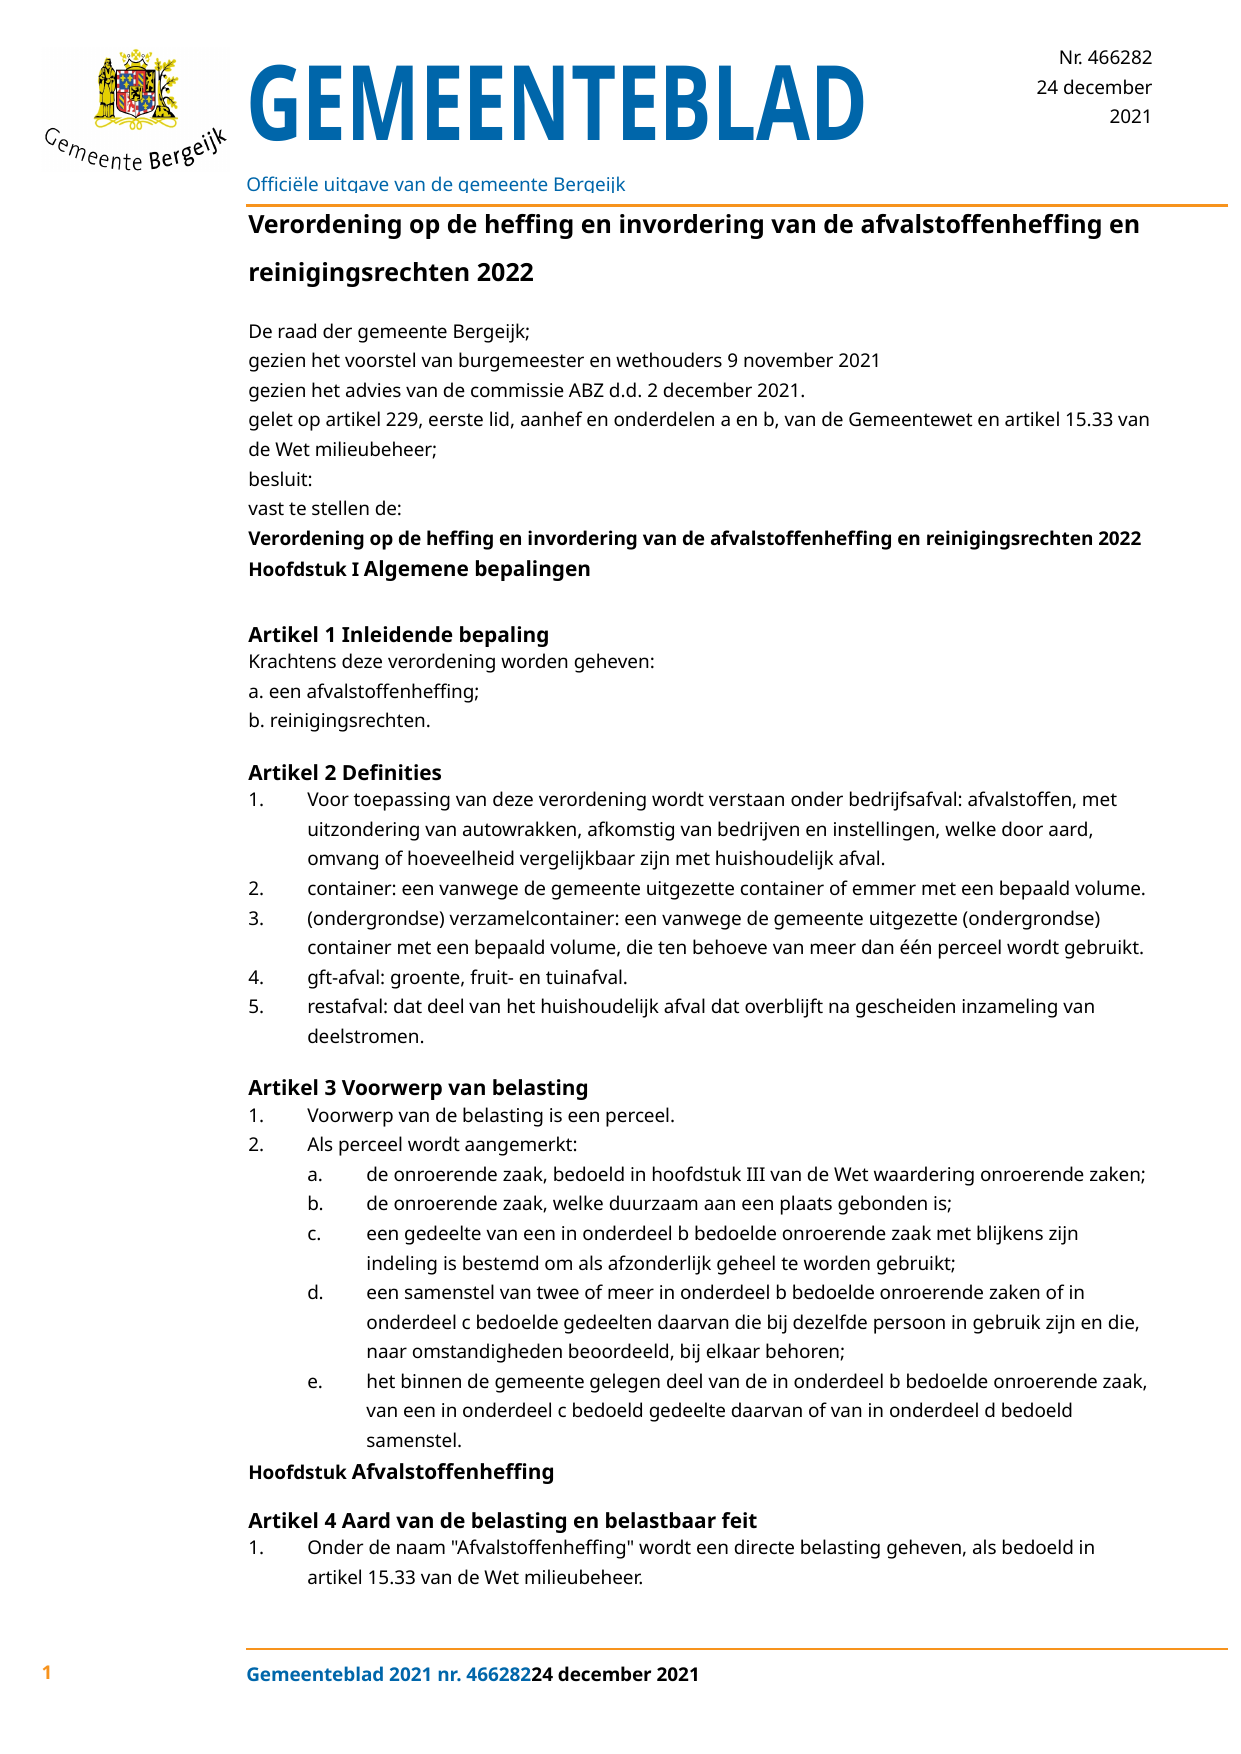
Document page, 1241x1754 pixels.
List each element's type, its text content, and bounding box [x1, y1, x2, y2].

list een samenstel van twee of meer in onderdeel b bedoelde onroerende zaken of in onderdeel c bedoelde gedeelten daarvan die bij dezelfde persoon in gebruik zijn en die, naar omstandigheden beoordeeld, bij elkaar behoren; [307, 1279, 1152, 1364]
text Verordening op de heffing en invordering van de afvalstoffenhef­fing en reinigingsrechten 2022 [248, 525, 1152, 551]
text gezien het advies van de commissie ABZ d.d. 2 december 2021. [248, 377, 1152, 403]
list een gedeelte van een in onderdeel b bedoelde onroerende zaak met blijkens zijn indeling is bestemd om als afzonderlijk geheel te worden gebruikt; [307, 1220, 1152, 1276]
list de onroerende zaak, welke duurzaam aan een plaats gebonden is; [307, 1191, 1152, 1216]
text Artikel 3 Voorwerp van belasting [248, 1073, 1152, 1102]
text Verordening op de heffing en invordering van de afvalstoffenhef­fing en reinigingsrechten 2022 [248, 207, 1152, 288]
list het binnen de gemeente gelegen deel van de in onderdeel b bedoelde onroerende zaak, van een in onderdeel c bedoeld gedeelte daarvan of van in onderdeel d bedoeld samenstel. [307, 1368, 1152, 1453]
text Artikel 4 Aard van de belasting en belastbaar feit [248, 1506, 1152, 1534]
list container: een vanwege de gemeente uitgezette container of emmer met een bepaald volume. [248, 875, 1152, 901]
text Hoofdstuk Afvalstoffenheffing [248, 1457, 1152, 1485]
list de onroerende zaak, bedoeld in hoofdstuk III van de Wet waardering onroerende zaken; [307, 1161, 1152, 1187]
text a. een afvalstoffenheffing; [248, 678, 1152, 704]
text Artikel 2 Definities [248, 758, 1152, 786]
list restafval: dat deel van het huishoudelijk afval dat overblijft na gescheiden inzameling van deelstromen. [248, 993, 1152, 1049]
text b. reinigingsrechten. [248, 707, 1152, 733]
list Als perceel wordt aangemerkt: [248, 1131, 1152, 1157]
list Voorwerp van de belasting is een perceel. [248, 1102, 1152, 1128]
list Onder de naam "Afvalstoffenheffing" wordt een directe belasting geheven, als bedoeld in artikel 15.33 van de Wet milieubeheer. [248, 1534, 1152, 1590]
text vast te stellen de: [248, 495, 1152, 521]
text Hoofdstuk I Algemene bepalingen [248, 554, 1152, 583]
list gft-afval: groente, fruit- en tuinafval. [248, 964, 1152, 989]
text Artikel 1 Inleidende bepaling [248, 620, 1152, 648]
text De raad der gemeente Bergeijk; [248, 318, 1152, 344]
picture [41, 47, 231, 172]
text gelet op artikel 229, eerste lid, aanhef en onderdelen a en b, van de Gemeentewet en artikel 15.33 van de Wet milieubeheer; [248, 407, 1152, 462]
text gezien het voorstel van burgemeester en wethouders 9 november 2021 [248, 347, 1152, 373]
text besluit: [248, 466, 1152, 492]
text Krachtens deze verordening worden geheven: [248, 648, 1152, 674]
list Voor toepassing van deze verordening wordt verstaan onder bedrijfsaf­val: afvalstoffen, met uitzondering van autowrakken, afkomstig van bedrijven en instellingen, welke door aard, omvang of hoeveelheid vergelijkbaar zijn met huishoudelijk afval. [248, 786, 1152, 871]
list (ondergrondse) verzamelcontainer: een vanwege de gemeente uitgezette (ondergrondse) container met een bepaald volume, die ten behoeve van meer dan één perceel wordt gebruikt. [248, 905, 1152, 960]
